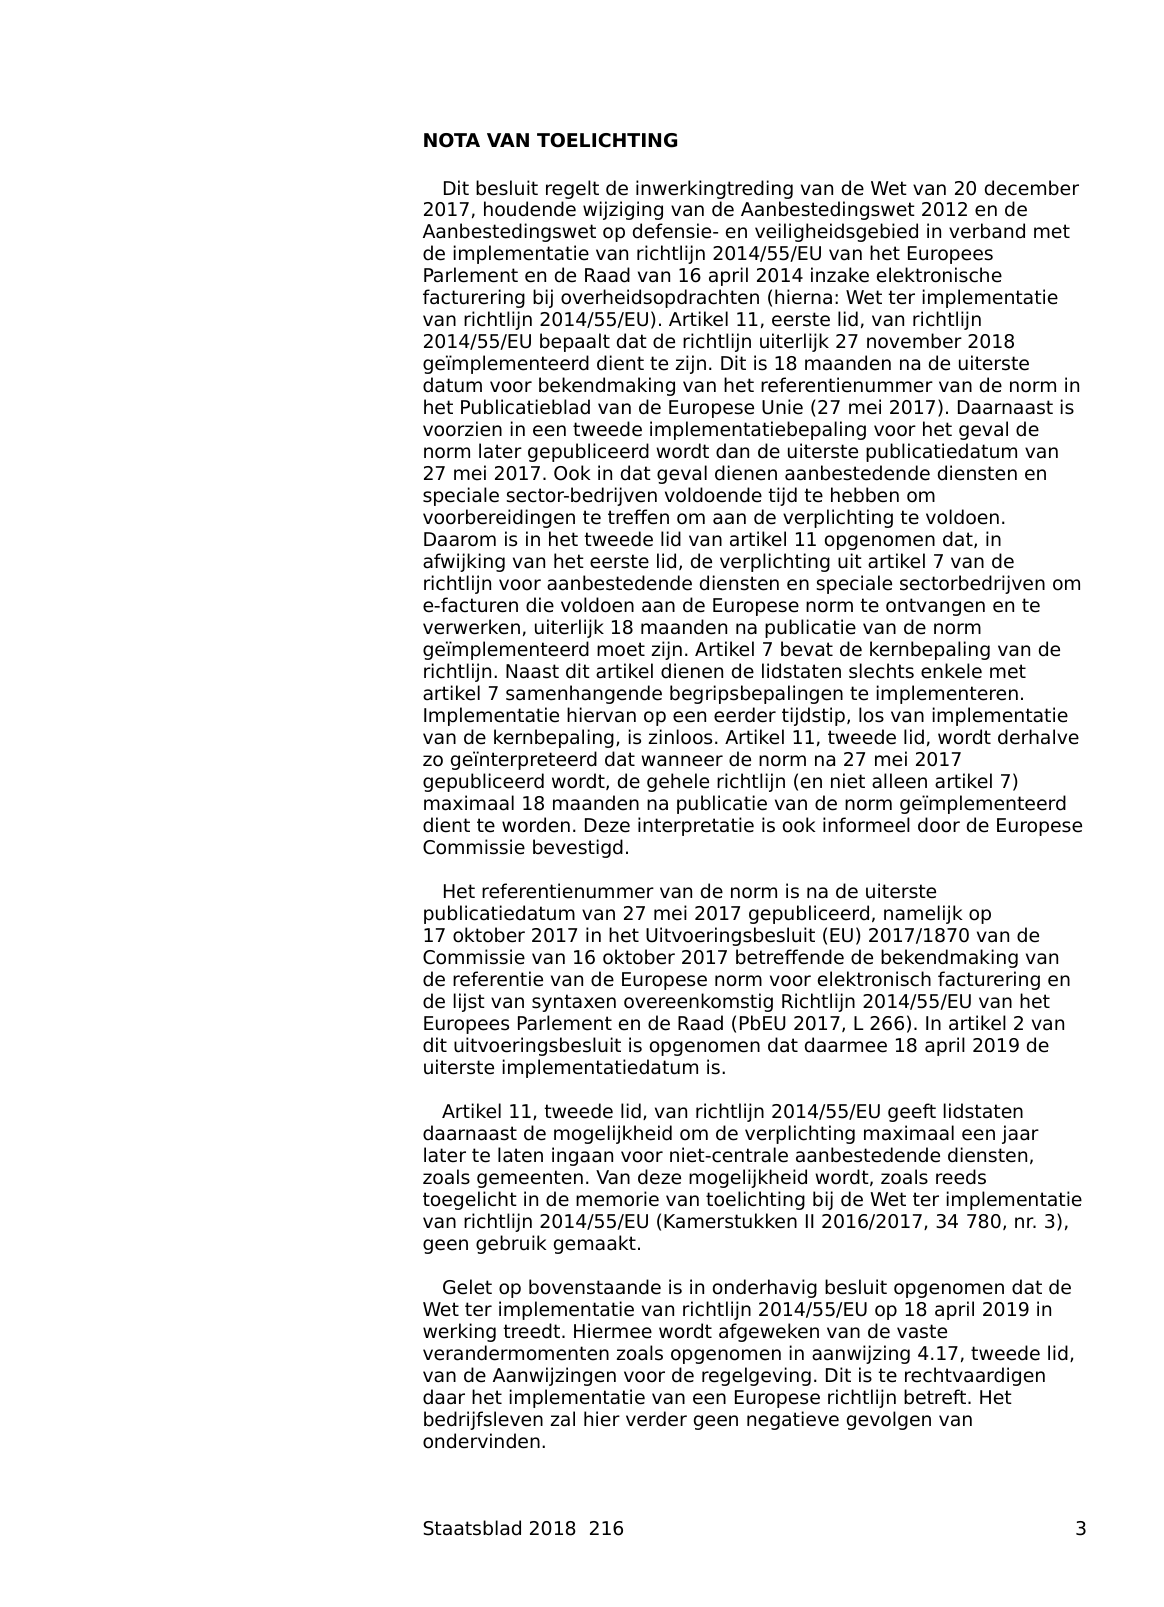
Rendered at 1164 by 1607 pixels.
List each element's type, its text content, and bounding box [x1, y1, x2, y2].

text Het referentienummer van de norm is na de uiterste publicatiedatum van 27 mei 2017 gepubliceerd, namelijk op 17 oktober 2017 in het Uitvoeringsbesluit (EU) 2017/1870 van de Commissie van 16 oktober 2017 betreffende de bekendmaking van de referentie van de Europese norm voor elektronisch facturering en de lijst van syntaxen overeenkomstig Richtlijn 2014/55/EU van het Europees Parlement en de Raad (PbEU 2017, L 266). In artikel 2 van dit uitvoeringsbesluit is opgenomen dat daarmee 18 april 2019 de uiterste implementatiedatum is. [422, 881, 1087, 1079]
text Dit besluit regelt de inwerkingtreding van de Wet van 20 december 2017, houdende wijziging van de Aanbestedingswet 2012 en de Aanbestedingswet op defensie- en veiligheidsgebied in verband met de implementatie van richtlijn 2014/55/EU van het Europees Parlement en de Raad van 16 april 2014 inzake elektronische facturering bij overheidsopdrachten (hierna: Wet ter implementatie van richtlijn 2014/55/EU). Artikel 11, eerste lid, van richtlijn 2014/55/EU bepaalt dat de richtlijn uiterlijk 27 november 2018 geïmplementeerd dient te zijn. Dit is 18 maanden na de uiterste datum voor bekendmaking van het referentienummer van de norm in het Publicatieblad van de Europese Unie (27 mei 2017). Daarnaast is voorzien in een tweede implementatiebepaling voor het geval de norm later gepubliceerd wordt dan de uiterste publicatiedatum van 27 mei 2017. Ook in dat geval dienen aanbestedende diensten en speciale sector-bedrijven voldoende tijd te hebben om voorbereidingen te treffen om aan de verplichting te voldoen. Daarom is in het tweede lid van artikel 11 opgenomen dat, in afwijking van het eerste lid, de verplichting uit artikel 7 van de richtlijn voor aanbestedende diensten en speciale sectorbedrijven om e-facturen die voldoen aan de Europese norm te ontvangen en te verwerken, uiterlijk 18 maanden na publicatie van de norm geïmplementeerd moet zijn. Artikel 7 bevat de kernbepaling van de richtlijn. Naast dit artikel dienen de lidstaten slechts enkele met artikel 7 samenhangende begripsbepalingen te implementeren. Implementatie hiervan op een eerder tijdstip, los van implementatie van de kernbepaling, is zinloos. Artikel 11, tweede lid, wordt derhalve zo geïnterpreteerd dat wanneer de norm na 27 mei 2017 gepubliceerd wordt, de gehele richtlijn (en niet alleen artikel 7) maximaal 18 maanden na publicatie van de norm geïmplementeerd dient te worden. Deze interpretatie is ook informeel door de Europese Commissie bevestigd. [422, 177, 1087, 859]
text Artikel 11, tweede lid, van richtlijn 2014/55/EU geeft lidstaten daarnaast de mogelijkheid om de verplichting maximaal een jaar later te laten ingaan voor niet-centrale aanbestedende diensten, zoals gemeenten. Van deze mogelijkheid wordt, zoals reeds toegelicht in de memorie van toelichting bij de Wet ter implementatie van richtlijn 2014/55/EU (Kamerstukken II 2016/2017, 34 780, nr. 3), geen gebruik gemaakt. [422, 1101, 1087, 1255]
subtitle NOTA VAN TOELICHTING [422, 130, 1087, 152]
text Gelet op bovenstaande is in onderhavig besluit opgenomen dat de Wet ter implementatie van richtlijn 2014/55/EU op 18 april 2019 in werking treedt. Hiermee wordt afgeweken van de vaste verandermomenten zoals opgenomen in aanwijzing 4.17, tweede lid, van de Aanwijzingen voor de regelgeving. Dit is te rechtvaardigen daar het implementatie van een Europese richtlijn betreft. Het bedrijfsleven zal hier verder geen negatieve gevolgen van ondervinden. [422, 1277, 1087, 1453]
